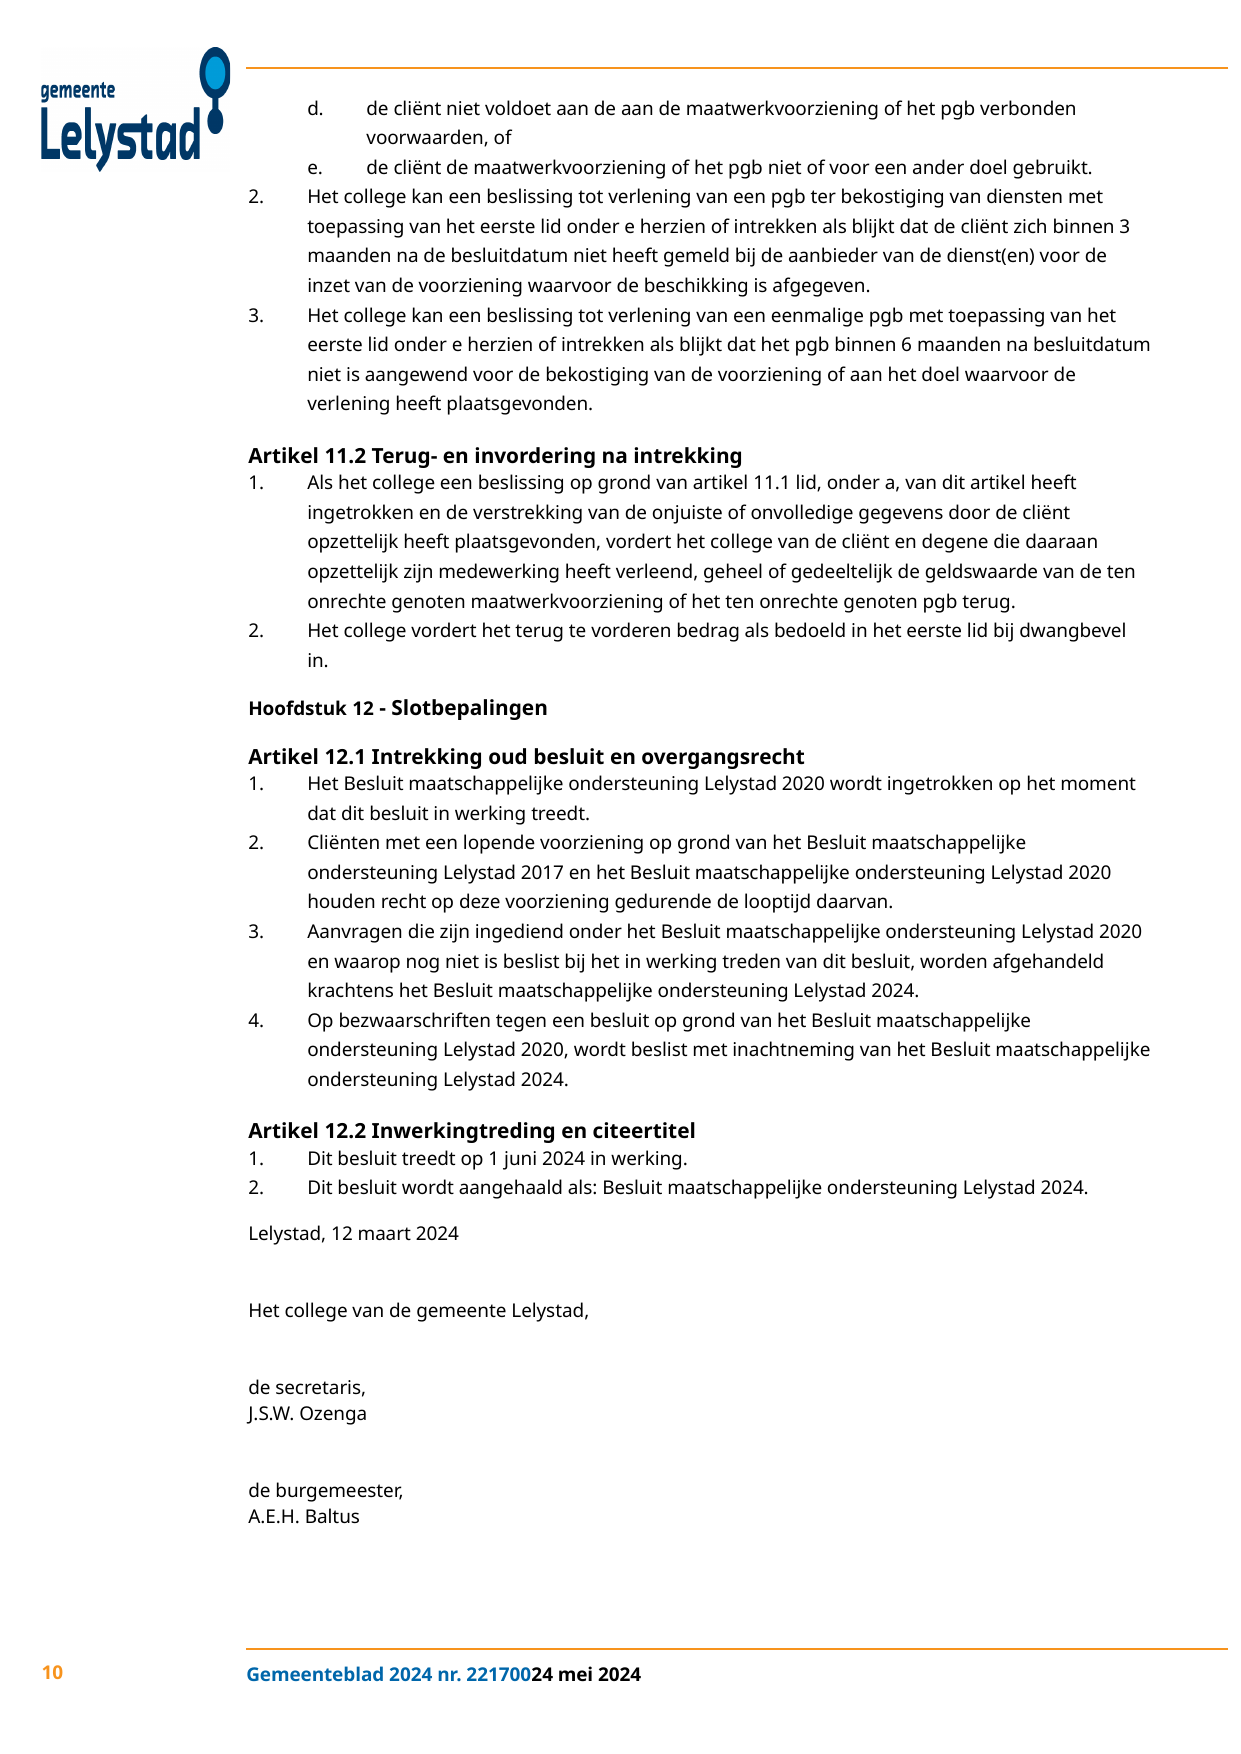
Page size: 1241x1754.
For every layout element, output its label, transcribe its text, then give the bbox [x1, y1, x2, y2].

list Dit besluit wordt aangehaald als: Besluit maatschappelijke ondersteuning Lelystad 2024. [248, 1174, 1152, 1200]
list Het college vordert het terug te vorderen bedrag als bedoeld in het eerste lid bij dwangbevel in. [248, 617, 1152, 673]
text J.S.W. Ozenga [248, 1400, 1152, 1426]
text Hoofdstuk 12 - Slotbepalingen [248, 693, 1152, 721]
text de secretaris, [248, 1374, 1152, 1400]
list Cliënten met een lopende voorziening op grond van het Besluit maatschappelijke ondersteuning Lelystad 2017 en het Besluit maatschappelijke ondersteuning Lelystad 2020 houden recht op deze voorziening gedurende de looptijd daarvan. [248, 829, 1152, 914]
list Aanvragen die zijn ingediend onder het Besluit maatschappelijke ondersteuning Lelystad 2020 en waarop nog niet is beslist bij het in werking treden van dit besluit, worden afgehandeld krachtens het Besluit maatschappelijke ondersteuning Lelystad 2024. [248, 918, 1152, 1003]
text de burgemeester, [248, 1477, 1152, 1503]
list Het college kan een beslissing tot verlening van een eenmalige pgb met toepassing van het eerste lid onder e herzien of intrekken als blijkt dat het pgb binnen 6 maanden na besluitdatum niet is aangewend voor de bekostiging van de voorziening of aan het doel waarvoor de verlening heeft plaatsgevonden. [248, 302, 1152, 416]
list Als het college een beslissing op grond van artikel 11.1 lid, onder a, van dit artikel heeft ingetrokken en de verstrekking van de onjuiste of onvolledige gegevens door de cliënt opzettelijk heeft plaatsgevonden, vordert het college van de cliënt en degene die daaraan opzettelijk zijn medewerking heeft verleend, geheel of gedeeltelijk de geldswaarde van de ten onrechte genoten maatwerkvoorziening of het ten onrechte genoten pgb terug. [248, 469, 1152, 613]
text Het college van de gemeente Lelystad, [248, 1297, 1152, 1323]
text Lelystad, 12 maart 2024 [248, 1220, 1152, 1246]
list Het Besluit maatschappelijke ondersteuning Lelystad 2020 wordt ingetrokken op het moment dat dit besluit in werking treedt. [248, 770, 1152, 826]
list Op bezwaarschriften tegen een besluit op grond van het Besluit maatschappelijke ondersteuning Lelystad 2020, wordt beslist met inachtneming van het Besluit maatschappelijke ondersteuning Lelystad 2024. [248, 1007, 1152, 1092]
list de cliënt niet voldoet aan de aan de maatwerkvoorziening of het pgb verbonden voorwaarden, of [307, 95, 1152, 150]
list Het college kan een beslissing tot verlening van een pgb ter bekostiging van diensten met toepassing van het eerste lid onder e herzien of intrekken als blijkt dat de cliënt zich binnen 3 maanden na de besluitdatum niet heeft gemeld bij de aanbieder van de dienst(en) voor de inzet van de voorziening waarvoor de beschikking is afgegeven. [248, 183, 1152, 298]
list de cliënt de maatwerkvoorziening of het pgb niet of voor een ander doel gebruikt. [307, 154, 1152, 180]
list Dit besluit treedt op 1 juni 2024 in werking. [248, 1145, 1152, 1171]
text A.E.H. Baltus [248, 1503, 1152, 1529]
picture [41, 47, 231, 172]
text Artikel 12.1 Intrekking oud besluit en overgangsrecht [248, 742, 1152, 770]
text Artikel 12.2 Inwerkingtreding en citeertitel [248, 1117, 1152, 1145]
text Artikel 11.2 Terug- en invordering na intrekking [248, 441, 1152, 469]
